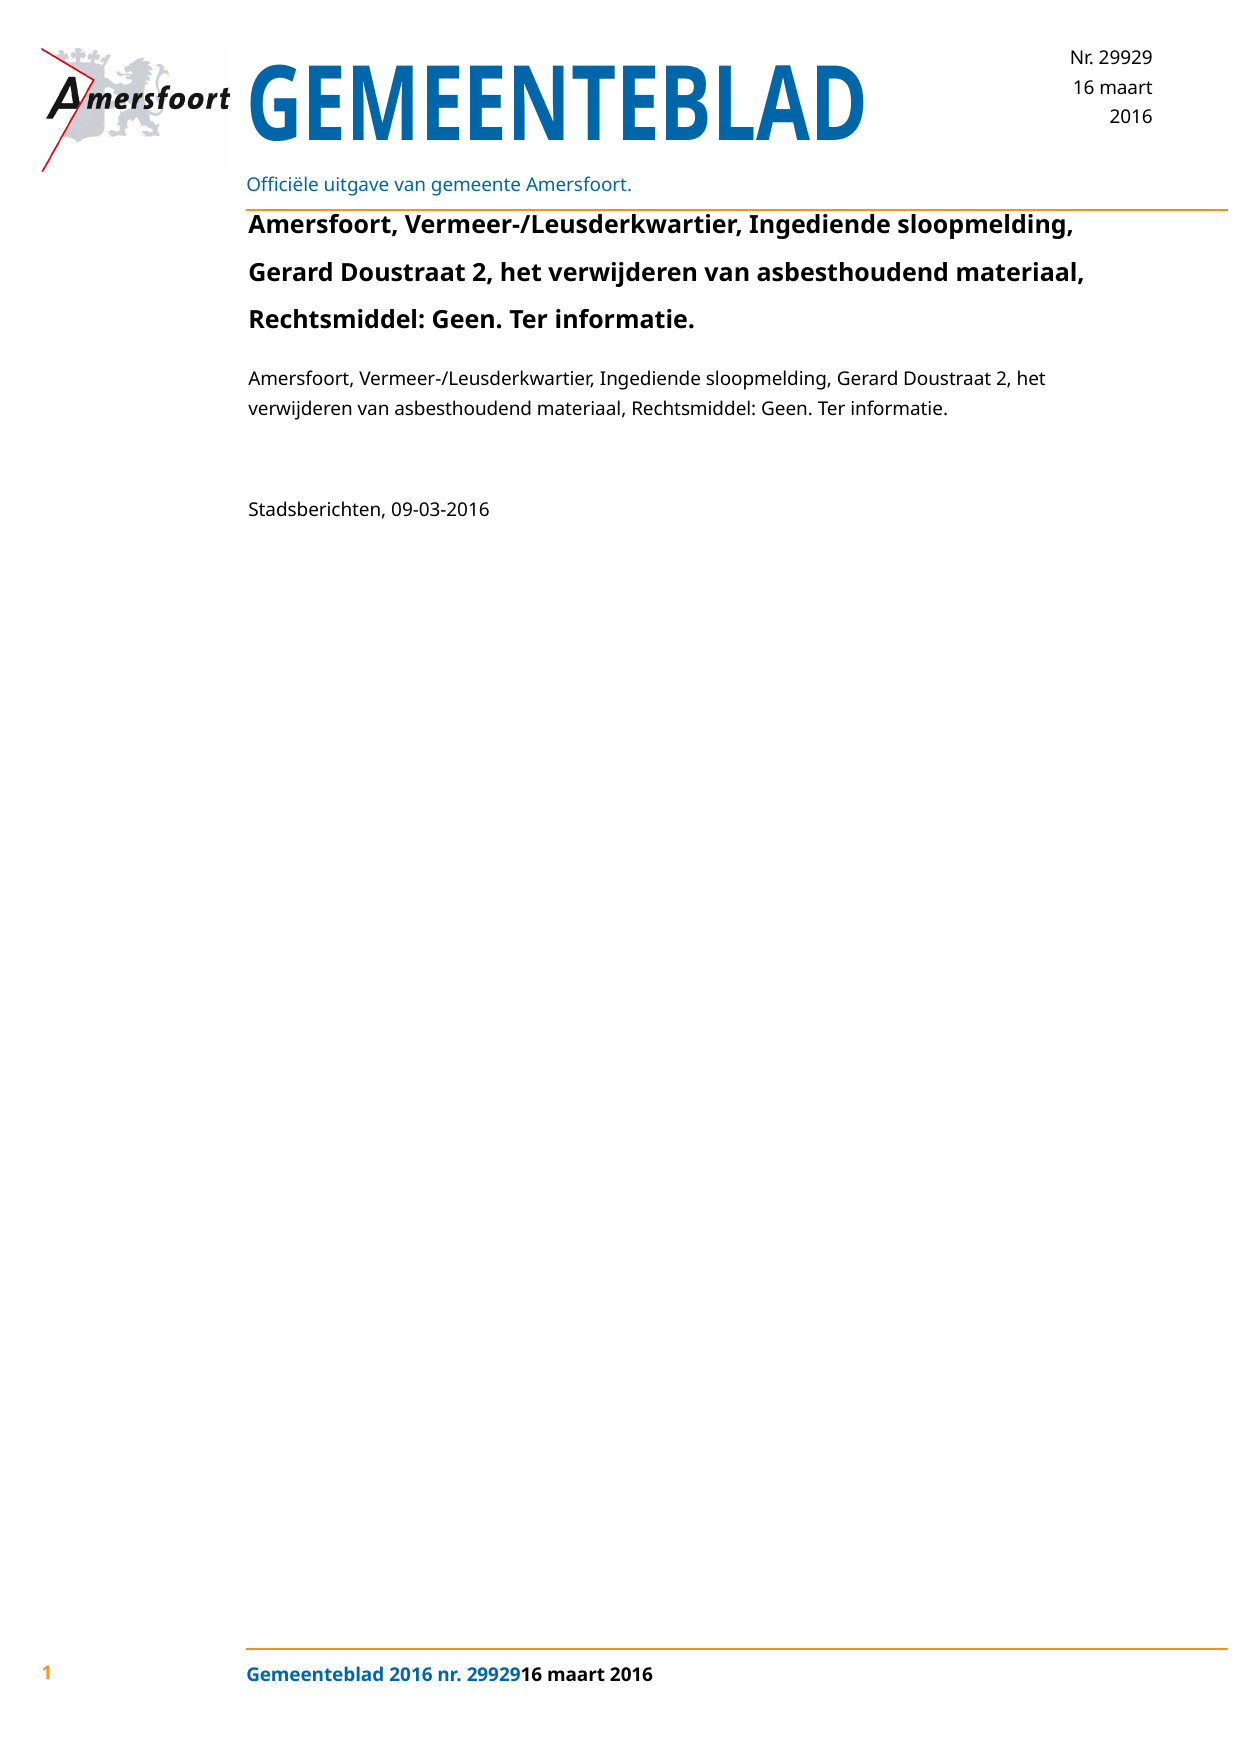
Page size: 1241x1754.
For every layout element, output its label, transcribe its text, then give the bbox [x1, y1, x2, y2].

picture [41, 47, 231, 172]
text Amersfoort, Vermeer-/Leusderkwartier, Ingediende sloopmelding, Gerard Doustraat 2, het verwijderen van asbesthoudend materiaal, Rechtsmiddel: Geen. Ter informatie. [248, 211, 1152, 336]
text Stadsberichten, 09-03-2016 [248, 496, 1152, 522]
text Amersfoort, Vermeer-/Leusderkwartier, Ingediende sloopmelding, Gerard Doustraat 2, het verwijderen van asbesthoudend materiaal, Rechtsmiddel: Geen. Ter informatie. [248, 366, 1152, 421]
